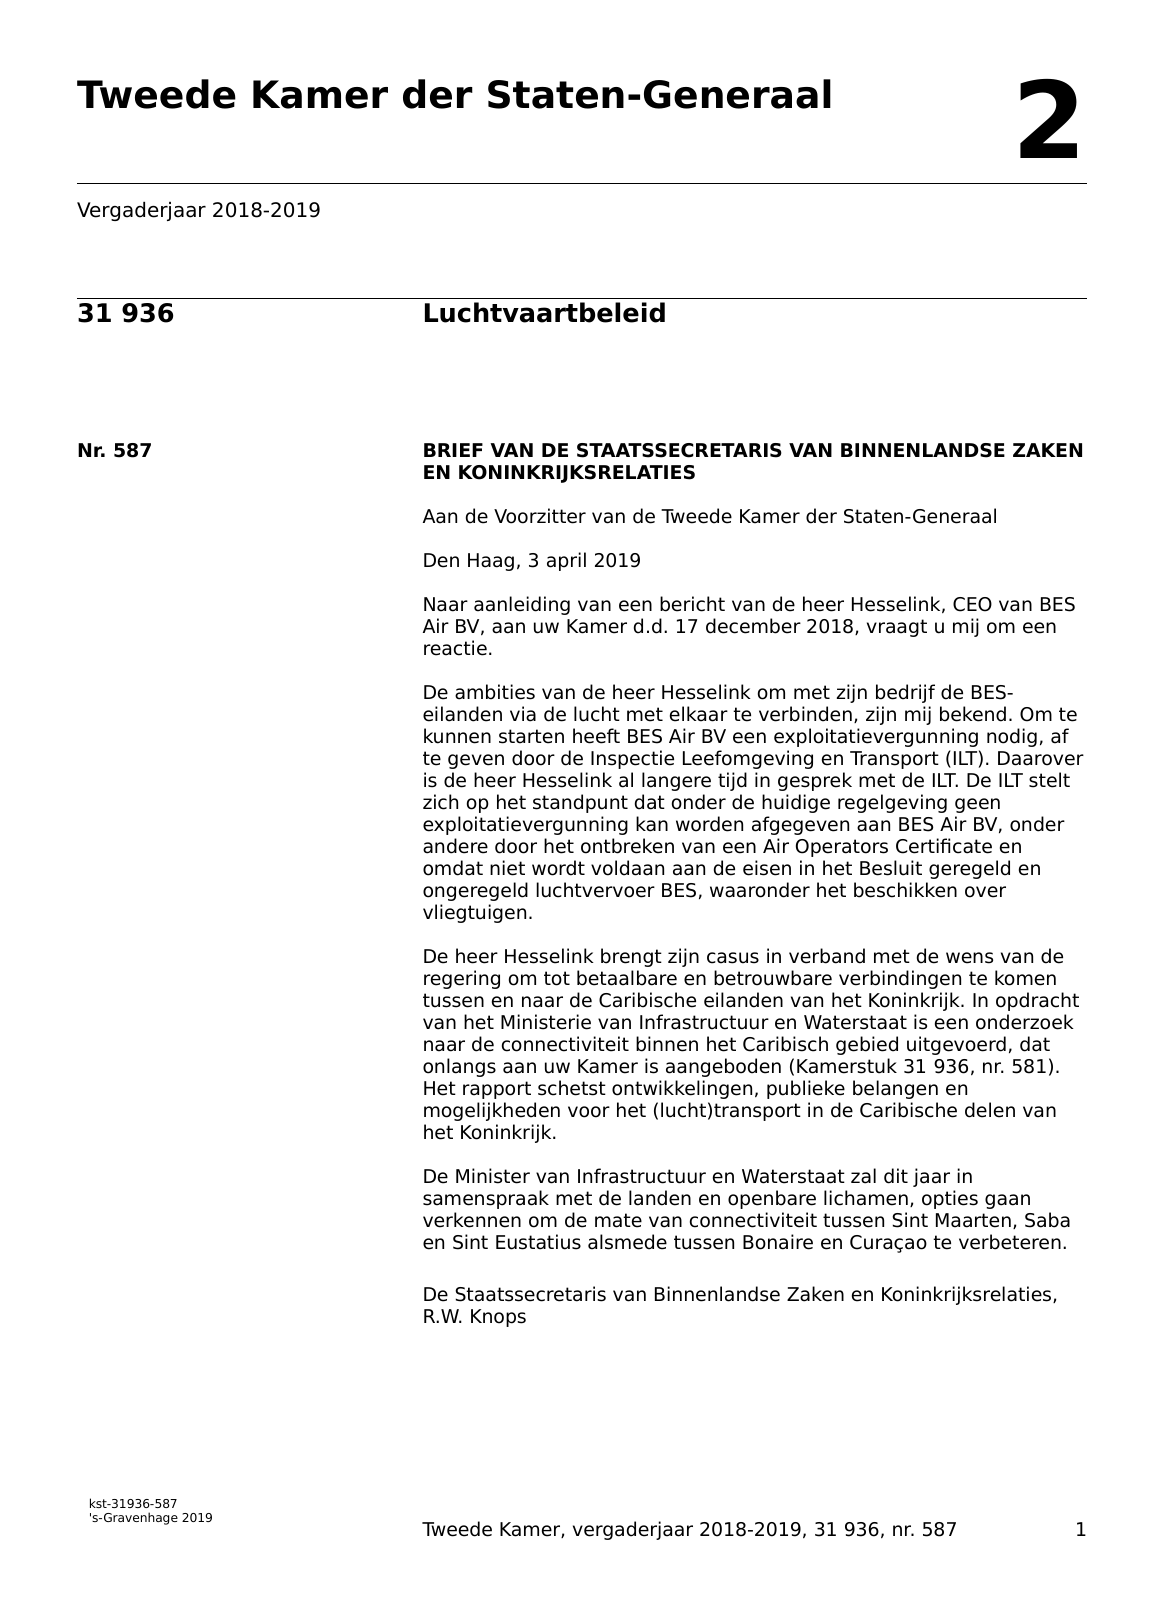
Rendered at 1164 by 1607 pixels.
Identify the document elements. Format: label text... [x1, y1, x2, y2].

text De ambities van de heer Hesselink om met zijn bedrijf de BES-eilanden via de lucht met elkaar te verbinden, zijn mij bekend. Om te kunnen starten heeft BES Air BV een exploitatievergunning nodig, af te geven door de Inspectie Leefomgeving en Transport (ILT). Daarover is de heer Hesselink al langere tijd in gesprek met de ILT. De ILT stelt zich op het standpunt dat onder de huidige regelgeving geen exploitatievergunning kan worden afgegeven aan BES Air BV, onder andere door het ontbreken van een Air Operators Certificate en omdat niet wordt voldaan aan de eisen in het Besluit geregeld en ongeregeld luchtvervoer BES, waaronder het beschikken over vliegtuigen. [422, 682, 1087, 924]
text De heer Hesselink brengt zijn casus in verband met de wens van de regering om tot betaalbare en betrouwbare verbindingen te komen tussen en naar de Caribische eilanden van het Koninkrijk. In opdracht van het Ministerie van Infrastructuur en Waterstaat is een onderzoek naar de connectiviteit binnen het Caribisch gebied uitgevoerd, dat onlangs aan uw Kamer is aangeboden (Kamerstuk 31 936, nr. 581). Het rapport schetst ontwikkelingen, publieke belangen en mogelijkheden voor het (lucht)transport in de Caribische delen van het Koninkrijk. [422, 946, 1087, 1144]
table_header Tweede Kamer der Staten-Generaal [77, 59, 886, 183]
text De Staatssecretaris van Binnenlandse Zaken en Koninkrijksrelaties, R.W. Knops [422, 1284, 1087, 1328]
text Den Haag, 3 april 2019 [422, 550, 1087, 572]
text Aan de Voorzitter van de Tweede Kamer der Staten-Generaal [422, 506, 1087, 528]
subtitle Nr. 587 BRIEF VAN DE STAATSSECRETARIS VAN BINNENLANDSE ZAKEN EN KONINKRIJKSRELATIES [77, 440, 1087, 484]
table_header 2 [886, 59, 1087, 183]
table_cell Vergaderjaar 2018-2019 [77, 184, 1087, 298]
text 's-Gravenhage 2019 [88, 1511, 323, 1525]
text Naar aanleiding van een bericht van de heer Hesselink, CEO van BES Air BV, aan uw Kamer d.d. 17 december 2018, vraagt u mij om een reactie. [422, 594, 1087, 660]
text De Minister van Infrastructuur en Waterstaat zal dit jaar in samenspraak met de landen en openbare lichamen, opties gaan verkennen om de mate van connectiviteit tussen Sint Maarten, Saba en Sint Eustatius alsmede tussen Bonaire en Curaçao te verbeteren. [422, 1166, 1087, 1254]
subtitle 31 936 Luchtvaartbeleid [77, 299, 1087, 329]
text kst-31936-587 [88, 1497, 323, 1511]
